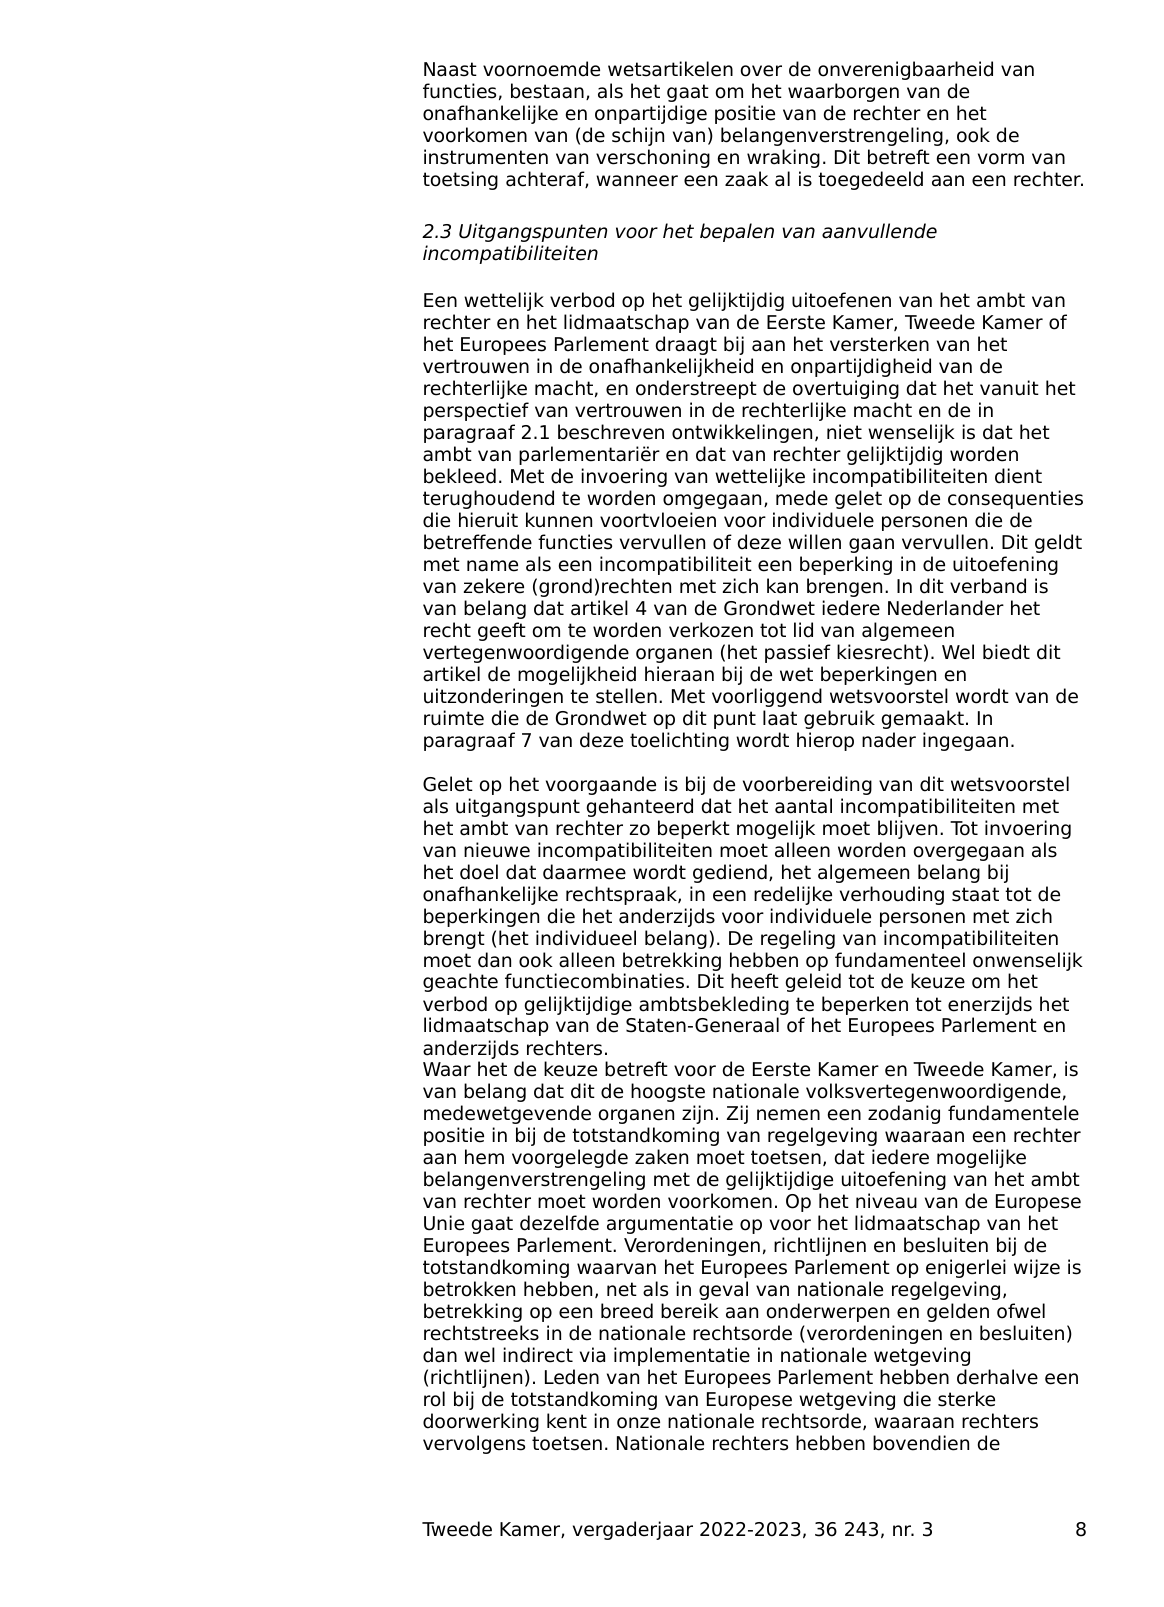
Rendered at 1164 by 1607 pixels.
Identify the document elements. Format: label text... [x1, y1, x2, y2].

text Waar het de keuze betreft voor de Eerste Kamer en Tweede Kamer, is van belang dat dit de hoogste nationale volksvertegenwoordigende, medewetgevende organen zijn. Zij nemen een zodanig fundamentele positie in bij de totstandkoming van regelgeving waaraan een rechter aan hem voorgelegde zaken moet toetsen, dat iedere mogelijke belangenverstrengeling met de gelijktijdige uitoefening van het ambt van rechter moet worden voorkomen. Op het niveau van de Europese Unie gaat dezelfde argumentatie op voor het lidmaatschap van het Europees Parlement. Verordeningen, richtlijnen en besluiten bij de totstandkoming waarvan het Europees Parlement op enigerlei wijze is betrokken hebben, net als in geval van nationale regelgeving, betrekking op een breed bereik aan onderwerpen en gelden ofwel rechtstreeks in de nationale rechtsorde (verordeningen en besluiten) dan wel indirect via implementatie in nationale wetgeving (richtlijnen). Leden van het Europees Parlement hebben derhalve een rol bij de totstandkoming van Europese wetgeving die sterke doorwerking kent in onze nationale rechtsorde, waaraan rechters vervolgens toetsen. Nationale rechters hebben bovendien de [422, 1059, 1087, 1455]
text Gelet op het voorgaande is bij de voorbereiding van dit wetsvoorstel als uitgangspunt gehanteerd dat het aantal incompatibiliteiten met het ambt van rechter zo beperkt mogelijk moet blijven. Tot invoering van nieuwe incompatibiliteiten moet alleen worden overgegaan als het doel dat daarmee wordt gediend, het algemeen belang bij onafhankelijke rechtspraak, in een redelijke verhouding staat tot de beperkingen die het anderzijds voor individuele personen met zich brengt (het individueel belang). De regeling van incompatibiliteiten moet dan ook alleen betrekking hebben op fundamenteel onwenselijk geachte functiecombinaties. Dit heeft geleid tot de keuze om het verbod op gelijktijdige ambtsbekleding te beperken tot enerzijds het lidmaatschap van de Staten-Generaal of het Europees Parlement en anderzijds rechters. [422, 774, 1087, 1059]
text Naast voornoemde wetsartikelen over de onverenigbaarheid van functies, bestaan, als het gaat om het waarborgen van de onafhankelijke en onpartijdige positie van de rechter en het voorkomen van (de schijn van) belangenverstrengeling, ook de instrumenten van verschoning en wraking. Dit betreft een vorm van toetsing achteraf, wanneer een zaak al is toegedeeld aan een rechter. [422, 59, 1087, 191]
text Een wettelijk verbod op het gelijktijdig uitoefenen van het ambt van rechter en het lidmaatschap van de Eerste Kamer, Tweede Kamer of het Europees Parlement draagt bij aan het versterken van het vertrouwen in de onafhankelijkheid en onpartijdigheid van de rechterlijke macht, en onderstreept de overtuiging dat het vanuit het perspectief van vertrouwen in de rechterlijke macht en de in paragraaf 2.1 beschreven ontwikkelingen, niet wenselijk is dat het ambt van parlementariër en dat van rechter gelijktijdig worden bekleed. Met de invoering van wettelijke incompatibiliteiten dient terughoudend te worden omgegaan, mede gelet op de consequenties die hieruit kunnen voortvloeien voor individuele personen die de betreffende functies vervullen of deze willen gaan vervullen. Dit geldt met name als een incompatibiliteit een beperking in de uitoefening van zekere (grond)rechten met zich kan brengen. In dit verband is van belang dat artikel 4 van de Grondwet iedere Nederlander het recht geeft om te worden verkozen tot lid van algemeen vertegenwoordigende organen (het passief kiesrecht). Wel biedt dit artikel de mogelijkheid hieraan bij de wet beperkingen en uitzonderingen te stellen. Met voorliggend wetsvoorstel wordt van de ruimte die de Grondwet op dit punt laat gebruik gemaakt. In paragraaf 7 van deze toelichting wordt hierop nader ingegaan. [422, 290, 1087, 751]
subtitle 2.3 Uitgangspunten voor het bepalen van aanvullende incompatibiliteiten [422, 221, 1087, 265]
